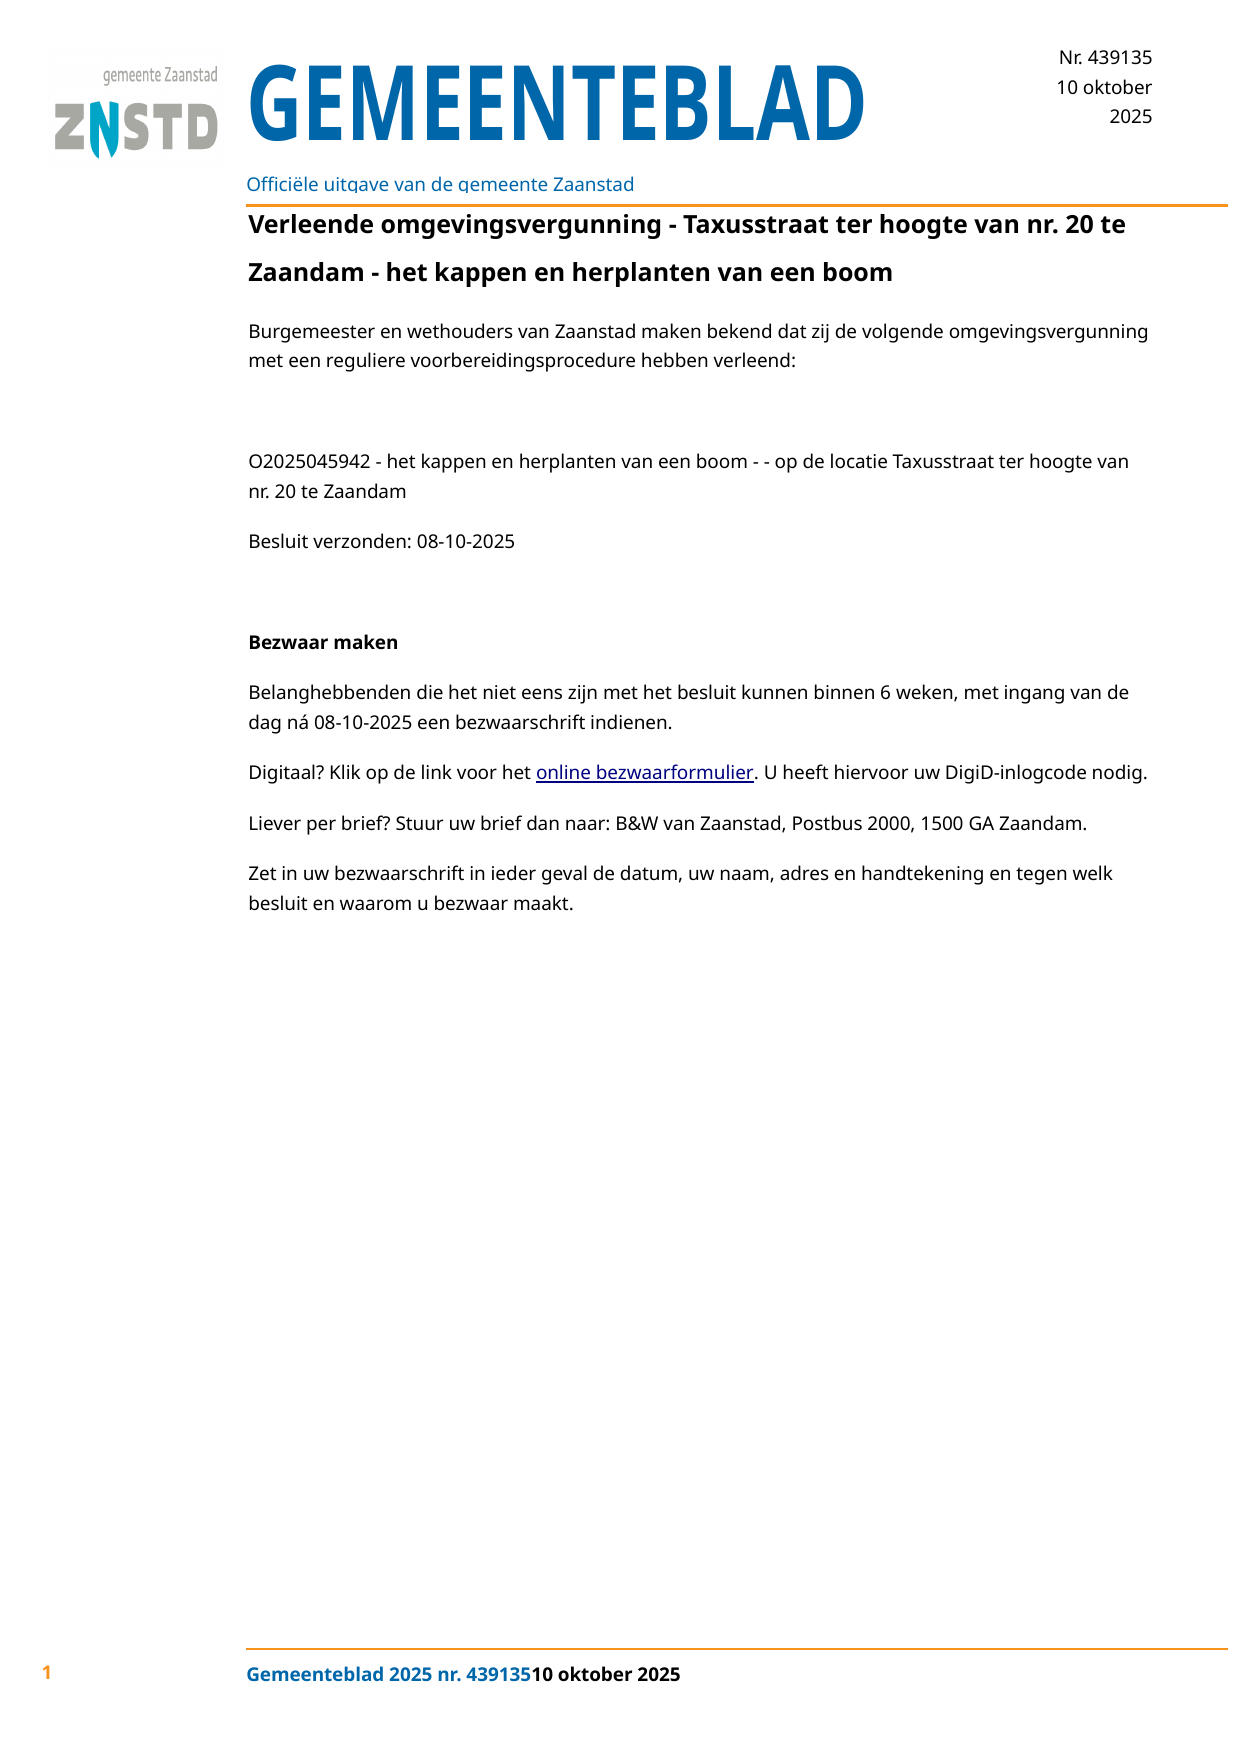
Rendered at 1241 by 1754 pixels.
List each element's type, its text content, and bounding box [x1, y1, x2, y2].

text Liever per brief? Stuur uw brief dan naar: B&W van Zaanstad, Postbus 2000, 1500 GA Zaandam. [248, 810, 1152, 836]
text O2025045942 - het kappen en herplanten van een boom - - op de locatie Taxusstraat ter hoogte van nr. 20 te Zaandam [248, 448, 1152, 504]
text Belanghebbenden die het niet eens zijn met het besluit kunnen binnen 6 weken, met ingang van de dag ná 08-10-2025 een bezwaarschrift indienen. [248, 679, 1152, 735]
text Burgemeester en wethouders van Zaanstad maken bekend dat zij de volgende omgevingsvergunning met een reguliere voorbereidingsprocedure hebben verleend: [248, 318, 1152, 373]
text Bezwaar maken [248, 629, 1152, 655]
text Verleende omgevingsvergunning - Taxusstraat ter hoogte van nr. 20 te Zaandam - het kappen en herplanten van een boom [248, 207, 1152, 288]
picture [41, 47, 231, 172]
text Digitaal? Klik op de link voor het online bezwaarformulier. U heeft hiervoor uw DigiD-inlogcode nodig. [248, 759, 1152, 785]
text Zet in uw bezwaarschrift in ieder geval de datum, uw naam, adres en handtekening en tegen welk besluit en waarom u bezwaar maakt. [248, 860, 1152, 916]
text Besluit verzonden: 08-10-2025 [248, 528, 1152, 554]
